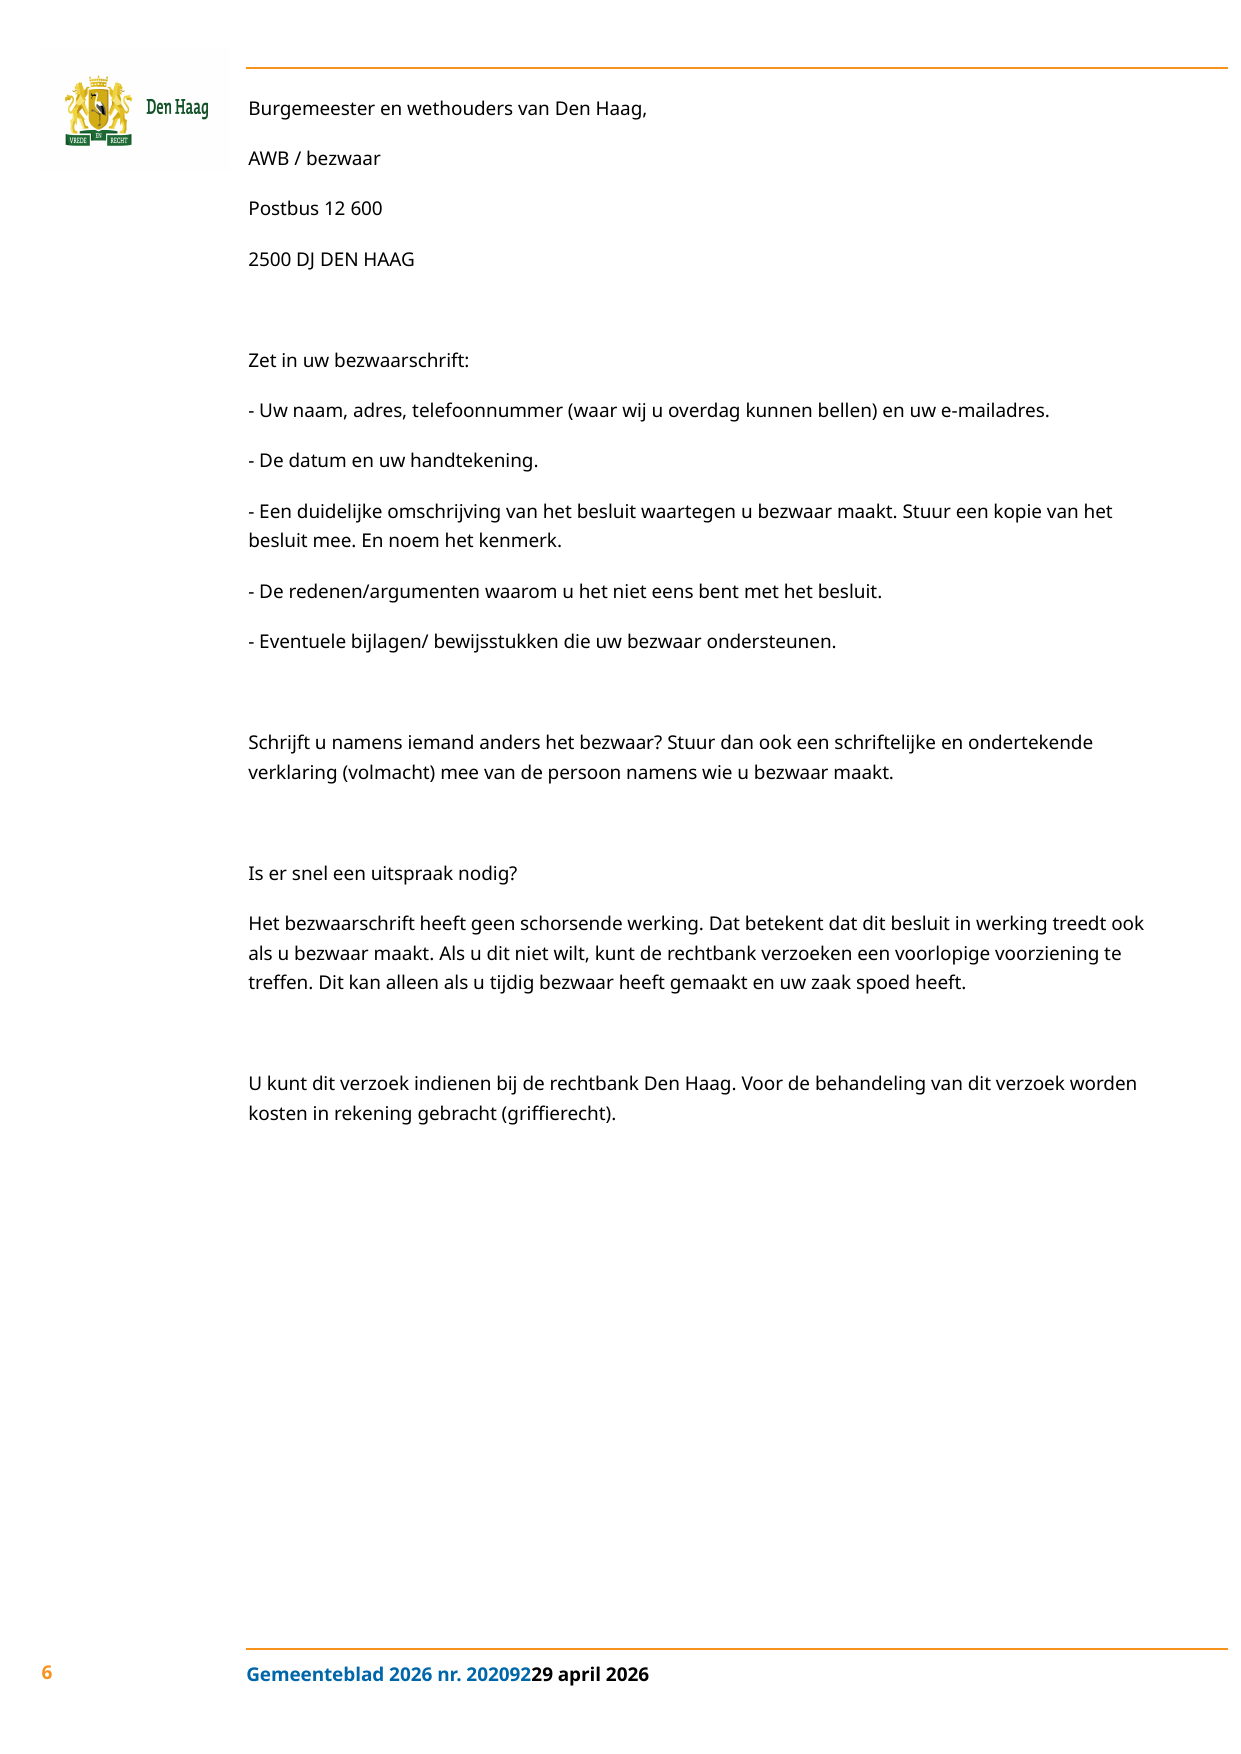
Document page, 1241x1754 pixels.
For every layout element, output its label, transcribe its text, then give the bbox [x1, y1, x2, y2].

text 2500 DJ DEN HAAG [248, 246, 1152, 272]
text - De datum en uw handtekening. [248, 448, 1152, 473]
text U kunt dit verzoek indienen bij de rechtbank Den Haag. Voor de behandeling van dit verzoek worden kosten in rekening gebracht (griffierecht). [248, 1070, 1152, 1126]
text Zet in uw bezwaarschrift: [248, 347, 1152, 373]
text - Een duidelijke omschrijving van het besluit waartegen u bezwaar maakt. Stuur een kopie van het besluit mee. En noem het kenmerk. [248, 498, 1152, 553]
text - Uw naam, adres, telefoonnummer (waar wij u overdag kunnen bellen) en uw e-mailadres. [248, 397, 1152, 423]
picture [41, 47, 231, 172]
text Is er snel een uitspraak nodig? [248, 860, 1152, 886]
text - Eventuele bijlagen/ bewijsstukken die uw bezwaar ondersteunen. [248, 628, 1152, 654]
text Het bezwaarschrift heeft geen schorsende werking. Dat betekent dat dit besluit in werking treedt ook als u bezwaar maakt. Als u dit niet wilt, kunt de rechtbank verzoeken een voorlopige voorziening te treffen. Dit kan alleen als u tijdig bezwaar heeft gemaakt en uw zaak spoed heeft. [248, 910, 1152, 995]
text AWB / bezwaar [248, 145, 1152, 171]
text Burgemeester en wethouders van Den Haag, [248, 95, 1152, 121]
text - De redenen/argumenten waarom u het niet eens bent met het besluit. [248, 578, 1152, 604]
text Schrijft u namens iemand anders het bezwaar? Stuur dan ook een schriftelijke en ondertekende verklaring (volmacht) mee van de persoon namens wie u bezwaar maakt. [248, 729, 1152, 785]
text Postbus 12 600 [248, 196, 1152, 221]
